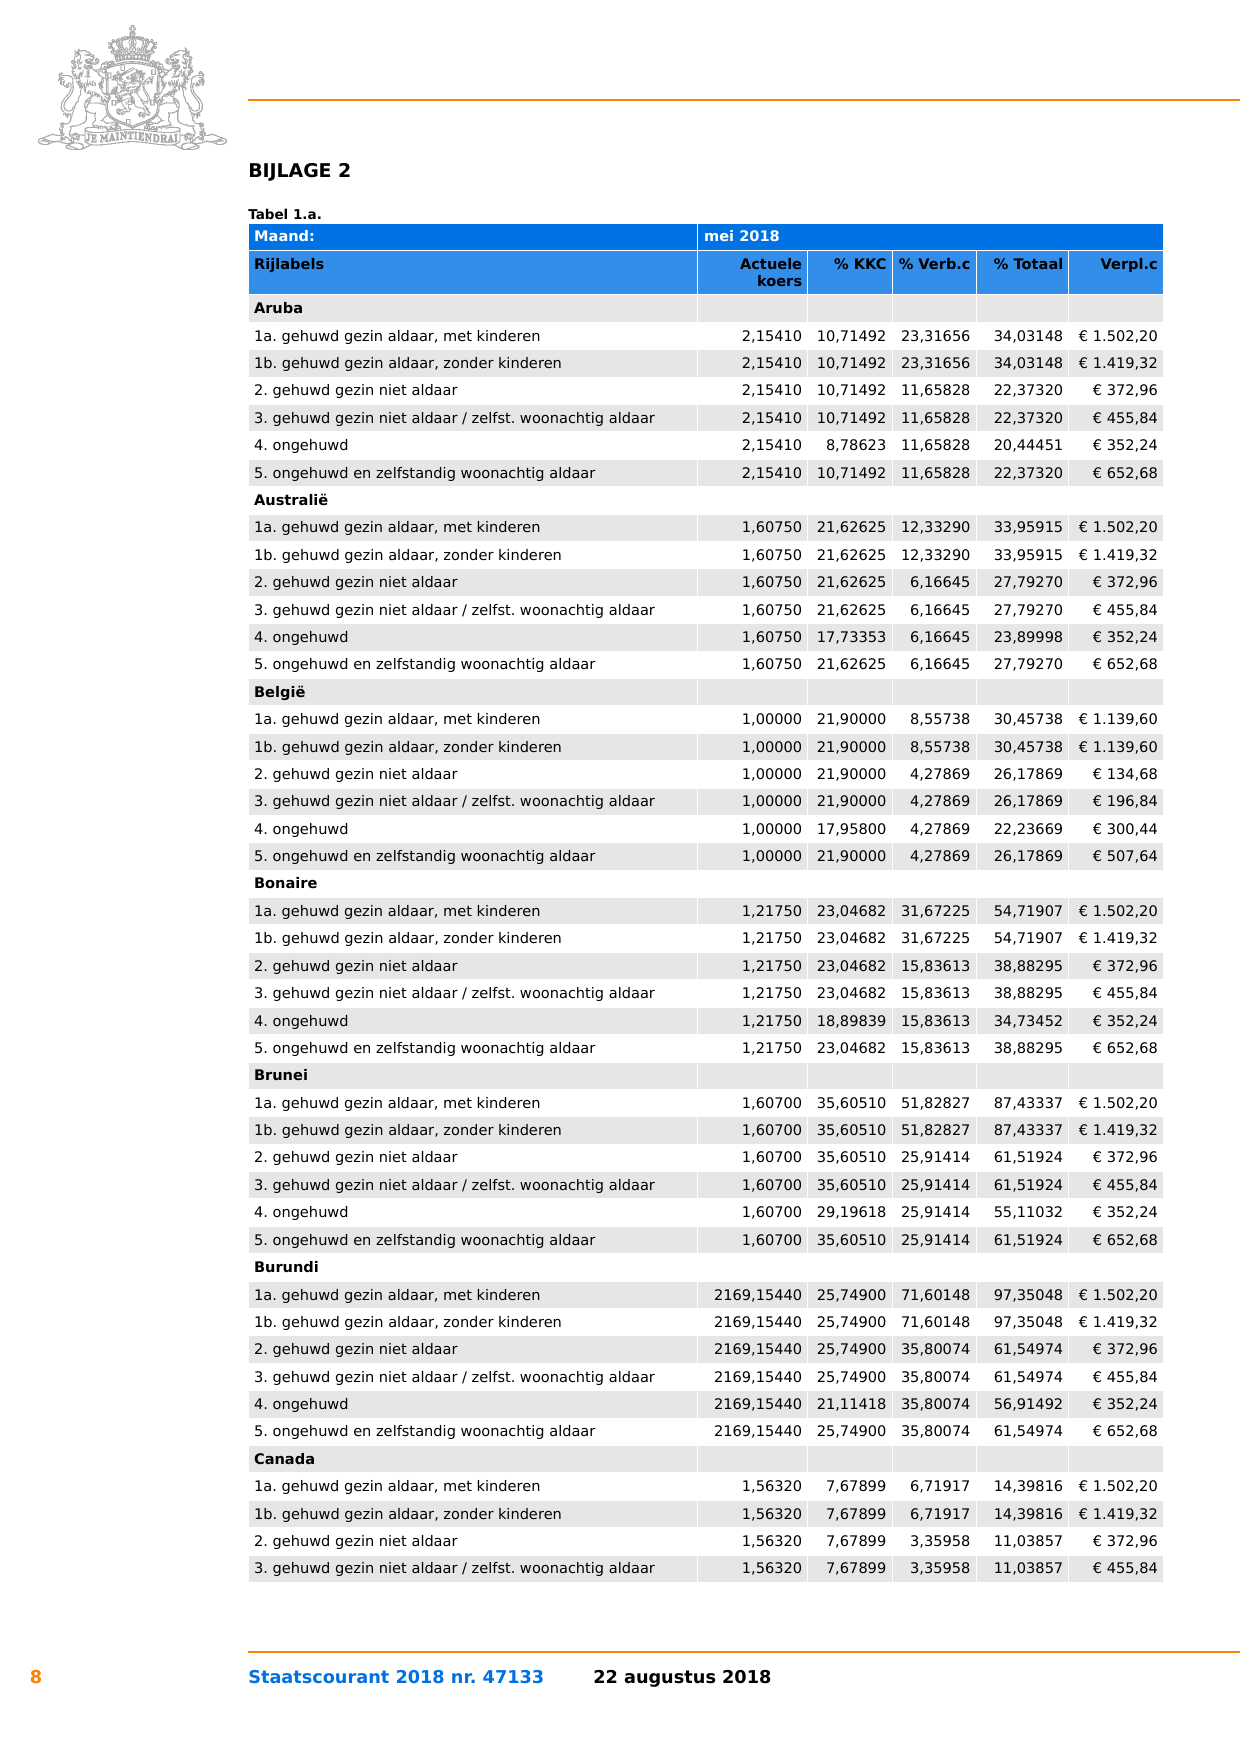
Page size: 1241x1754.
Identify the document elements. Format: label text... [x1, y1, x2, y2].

table_cell 35,60510 [808, 1227, 892, 1253]
table_cell [893, 679, 976, 705]
table_cell 15,83613 [893, 1008, 976, 1034]
table_cell € 652,68 [1069, 652, 1163, 678]
table_cell 35,60510 [808, 1172, 892, 1198]
table_cell mei 2018 [698, 224, 1163, 250]
table_cell 38,88295 [977, 953, 1068, 979]
table_cell 5. ongehuwd en zelfstandig woonachtig aldaar [249, 1035, 697, 1061]
table_cell 6,71917 [893, 1474, 976, 1500]
table_cell 1,00000 [698, 761, 807, 787]
table_cell 25,74900 [808, 1282, 892, 1308]
table_cell 6,16645 [893, 652, 976, 678]
table_cell 26,17869 [977, 789, 1068, 815]
table_cell 14,39816 [977, 1474, 1068, 1500]
table_cell € 1.502,20 [1069, 1282, 1163, 1308]
table_cell 1,00000 [698, 789, 807, 815]
table_cell 34,73452 [977, 1008, 1068, 1034]
table_cell 4. ongehuwd [249, 816, 697, 842]
table_cell 61,51924 [977, 1145, 1068, 1171]
table_cell [977, 871, 1068, 897]
table_cell 51,82827 [893, 1117, 976, 1144]
table_cell 10,71492 [808, 323, 892, 349]
table_cell 38,88295 [977, 1035, 1068, 1061]
table_cell 1,00000 [698, 843, 807, 870]
table_cell [977, 1063, 1068, 1089]
table_cell 2. gehuwd gezin niet aldaar [249, 953, 697, 979]
table_cell 2,15410 [698, 323, 807, 349]
table_cell 1,56320 [698, 1474, 807, 1500]
table_cell 3,35958 [893, 1556, 976, 1582]
table_cell 21,62625 [808, 652, 892, 678]
table_cell € 1.502,20 [1069, 1474, 1163, 1500]
table_cell 97,35048 [977, 1309, 1068, 1335]
table_cell € 652,68 [1069, 1035, 1163, 1061]
table_cell 8,55738 [893, 734, 976, 760]
table_cell 8,55738 [893, 706, 976, 733]
table_cell 5. ongehuwd en zelfstandig woonachtig aldaar [249, 1419, 697, 1445]
table_cell € 372,96 [1069, 1528, 1163, 1554]
table_cell 1,21750 [698, 1008, 807, 1034]
table_cell 4. ongehuwd [249, 433, 697, 459]
table_cell 1,60700 [698, 1090, 807, 1116]
table_cell [893, 1254, 976, 1281]
table_cell 1,60700 [698, 1117, 807, 1144]
table_cell 1a. gehuwd gezin aldaar, met kinderen [249, 898, 697, 924]
table_cell 5. ongehuwd en zelfstandig woonachtig aldaar [249, 652, 697, 678]
table_cell % KKC [808, 251, 892, 294]
table_cell Burundi [249, 1254, 697, 1281]
table_cell 11,65828 [893, 433, 976, 459]
table_cell 2. gehuwd gezin niet aldaar [249, 569, 697, 596]
table_cell 87,43337 [977, 1090, 1068, 1116]
table_cell € 372,96 [1069, 569, 1163, 596]
table_cell 2,15410 [698, 405, 807, 431]
table_cell 1a. gehuwd gezin aldaar, met kinderen [249, 515, 697, 541]
table_cell € 652,68 [1069, 460, 1163, 486]
table_cell 1a. gehuwd gezin aldaar, met kinderen [249, 1474, 697, 1500]
table_cell [698, 1254, 807, 1281]
table_cell Aruba [249, 295, 697, 322]
table_cell 23,04682 [808, 1035, 892, 1061]
table_cell [1069, 1446, 1163, 1472]
table_cell 7,67899 [808, 1501, 892, 1527]
table_cell [977, 487, 1068, 513]
table_cell 29,19618 [808, 1200, 892, 1226]
table_cell Brunei [249, 1063, 697, 1089]
table_cell 23,31656 [893, 350, 976, 377]
table_cell 1b. gehuwd gezin aldaar, zonder kinderen [249, 1501, 697, 1527]
table_cell 23,04682 [808, 953, 892, 979]
table_cell [1069, 487, 1163, 513]
table_cell 2. gehuwd gezin niet aldaar [249, 1145, 697, 1171]
table_cell 23,04682 [808, 980, 892, 1007]
table_cell 61,54974 [977, 1419, 1068, 1445]
table_cell 1,21750 [698, 953, 807, 979]
table_cell 35,80074 [893, 1336, 976, 1363]
table_cell 25,74900 [808, 1419, 892, 1445]
table_cell 35,80074 [893, 1419, 976, 1445]
table_cell 4. ongehuwd [249, 1200, 697, 1226]
table_cell % Totaal [977, 251, 1068, 294]
table_cell 1b. gehuwd gezin aldaar, zonder kinderen [249, 1117, 697, 1144]
table_cell 71,60148 [893, 1309, 976, 1335]
table_cell 4,27869 [893, 816, 976, 842]
table_cell 23,89998 [977, 624, 1068, 651]
table_cell € 372,96 [1069, 378, 1163, 404]
table_cell [893, 1063, 976, 1089]
table_cell 3. gehuwd gezin niet aldaar / zelfst. woonachtig aldaar [249, 405, 697, 431]
table_cell € 1.419,32 [1069, 1117, 1163, 1144]
table_cell 3. gehuwd gezin niet aldaar / zelfst. woonachtig aldaar [249, 789, 697, 815]
table_cell 2,15410 [698, 378, 807, 404]
table_cell € 1.502,20 [1069, 515, 1163, 541]
table_cell 6,16645 [893, 624, 976, 651]
table_cell 15,83613 [893, 980, 976, 1007]
table_cell € 134,68 [1069, 761, 1163, 787]
table_cell 1,00000 [698, 734, 807, 760]
table_cell [698, 679, 807, 705]
table_cell 25,74900 [808, 1336, 892, 1363]
table_cell 1,21750 [698, 926, 807, 952]
table_cell € 507,64 [1069, 843, 1163, 870]
table_cell 25,91414 [893, 1145, 976, 1171]
table_cell 6,16645 [893, 597, 976, 623]
table_cell € 455,84 [1069, 597, 1163, 623]
table_cell 11,03857 [977, 1528, 1068, 1554]
table_cell [1069, 679, 1163, 705]
table_cell [977, 295, 1068, 322]
table_cell [808, 1254, 892, 1281]
table_cell 11,65828 [893, 460, 976, 486]
table_cell 1,56320 [698, 1501, 807, 1527]
table_cell 61,54974 [977, 1336, 1068, 1363]
table_cell € 372,96 [1069, 1336, 1163, 1363]
table_cell 2169,15440 [698, 1391, 807, 1418]
table_cell € 1.419,32 [1069, 1309, 1163, 1335]
table_cell 7,67899 [808, 1556, 892, 1582]
table_cell 21,90000 [808, 734, 892, 760]
picture [38, 25, 227, 150]
table_cell 3. gehuwd gezin niet aldaar / zelfst. woonachtig aldaar [249, 1364, 697, 1390]
table_cell 97,35048 [977, 1282, 1068, 1308]
table_cell 17,73353 [808, 624, 892, 651]
table_cell [698, 295, 807, 322]
table_cell 10,71492 [808, 350, 892, 377]
table_header Tabel 1.a. [248, 207, 1163, 223]
table_cell 2169,15440 [698, 1309, 807, 1335]
table_cell 25,91414 [893, 1227, 976, 1253]
table_cell 34,03148 [977, 323, 1068, 349]
table_cell [977, 1446, 1068, 1472]
table_cell 1,60750 [698, 652, 807, 678]
table_cell 2169,15440 [698, 1336, 807, 1363]
table_cell 20,44451 [977, 433, 1068, 459]
table_cell 1b. gehuwd gezin aldaar, zonder kinderen [249, 926, 697, 952]
table_cell 33,95915 [977, 515, 1068, 541]
table_cell 25,74900 [808, 1364, 892, 1390]
table_cell 5. ongehuwd en zelfstandig woonachtig aldaar [249, 460, 697, 486]
table_cell 1,00000 [698, 816, 807, 842]
table_cell 1a. gehuwd gezin aldaar, met kinderen [249, 1282, 697, 1308]
table_cell € 455,84 [1069, 1556, 1163, 1582]
table_cell 22,37320 [977, 460, 1068, 486]
table_cell 11,03857 [977, 1556, 1068, 1582]
table_cell 27,79270 [977, 597, 1068, 623]
table_cell Actuele koers [698, 251, 807, 294]
table_cell Verpl.c [1069, 251, 1163, 294]
table_cell 3. gehuwd gezin niet aldaar / zelfst. woonachtig aldaar [249, 1556, 697, 1582]
table_cell 3. gehuwd gezin niet aldaar / zelfst. woonachtig aldaar [249, 1172, 697, 1198]
table_cell € 372,96 [1069, 953, 1163, 979]
table_cell 17,95800 [808, 816, 892, 842]
table_cell € 352,24 [1069, 1391, 1163, 1418]
table_cell 4. ongehuwd [249, 1008, 697, 1034]
table_cell 12,33290 [893, 542, 976, 568]
table_cell 27,79270 [977, 652, 1068, 678]
table_cell 21,62625 [808, 515, 892, 541]
table_cell 27,79270 [977, 569, 1068, 596]
table_cell 71,60148 [893, 1282, 976, 1308]
table_cell [1069, 1254, 1163, 1281]
table_cell 5. ongehuwd en zelfstandig woonachtig aldaar [249, 843, 697, 870]
table_cell 2. gehuwd gezin niet aldaar [249, 378, 697, 404]
table_cell € 352,24 [1069, 433, 1163, 459]
table_cell 1,60750 [698, 515, 807, 541]
table_cell 51,82827 [893, 1090, 976, 1116]
table_cell 55,11032 [977, 1200, 1068, 1226]
table_cell [1069, 871, 1163, 897]
table_cell 21,90000 [808, 789, 892, 815]
table_cell [1069, 295, 1163, 322]
table_cell € 455,84 [1069, 405, 1163, 431]
table_cell 1b. gehuwd gezin aldaar, zonder kinderen [249, 1309, 697, 1335]
table_cell 4. ongehuwd [249, 1391, 697, 1418]
table_cell 10,71492 [808, 405, 892, 431]
table_cell 25,91414 [893, 1200, 976, 1226]
table_cell Rijlabels [249, 251, 697, 294]
table_cell 1b. gehuwd gezin aldaar, zonder kinderen [249, 734, 697, 760]
table_cell [808, 1446, 892, 1472]
table_cell 1,56320 [698, 1528, 807, 1554]
table_cell 2,15410 [698, 433, 807, 459]
table_cell € 1.419,32 [1069, 350, 1163, 377]
table_cell [893, 1446, 976, 1472]
table_cell 35,60510 [808, 1145, 892, 1171]
table_cell 2169,15440 [698, 1419, 807, 1445]
table_cell 30,45738 [977, 734, 1068, 760]
table_cell 23,31656 [893, 323, 976, 349]
table_cell 22,37320 [977, 378, 1068, 404]
table_cell 4,27869 [893, 761, 976, 787]
table_cell € 1.502,20 [1069, 898, 1163, 924]
table_cell 3,35958 [893, 1528, 976, 1554]
table_cell 21,62625 [808, 597, 892, 623]
table_cell 1,56320 [698, 1556, 807, 1582]
table_cell 33,95915 [977, 542, 1068, 568]
table_cell [808, 295, 892, 322]
table_cell 2,15410 [698, 350, 807, 377]
table_cell 2169,15440 [698, 1282, 807, 1308]
table_cell 35,80074 [893, 1391, 976, 1418]
table_cell € 352,24 [1069, 1008, 1163, 1034]
table_cell [698, 487, 807, 513]
table_cell 25,74900 [808, 1309, 892, 1335]
table_cell 8,78623 [808, 433, 892, 459]
table_cell 21,62625 [808, 569, 892, 596]
table_cell 1a. gehuwd gezin aldaar, met kinderen [249, 323, 697, 349]
table_cell 1a. gehuwd gezin aldaar, met kinderen [249, 706, 697, 733]
table_cell 11,65828 [893, 378, 976, 404]
table_cell 1b. gehuwd gezin aldaar, zonder kinderen [249, 350, 697, 377]
table_cell € 455,84 [1069, 980, 1163, 1007]
table_cell 15,83613 [893, 1035, 976, 1061]
table_cell [808, 487, 892, 513]
table_cell 4,27869 [893, 789, 976, 815]
table_cell 26,17869 [977, 843, 1068, 870]
table_cell € 1.139,60 [1069, 706, 1163, 733]
table_cell 21,90000 [808, 843, 892, 870]
table_cell € 1.502,20 [1069, 1090, 1163, 1116]
table_cell 21,62625 [808, 542, 892, 568]
table_cell [977, 679, 1068, 705]
table_cell [1069, 1063, 1163, 1089]
table_cell 54,71907 [977, 926, 1068, 952]
table_cell 4,27869 [893, 843, 976, 870]
table_cell Canada [249, 1446, 697, 1472]
table_cell 35,60510 [808, 1090, 892, 1116]
table_cell 1,21750 [698, 898, 807, 924]
table_cell 1,60750 [698, 542, 807, 568]
table_cell 21,90000 [808, 706, 892, 733]
table_cell 26,17869 [977, 761, 1068, 787]
table_cell [698, 1446, 807, 1472]
table_cell 1,60750 [698, 569, 807, 596]
table_cell 1,21750 [698, 1035, 807, 1061]
table_cell 2. gehuwd gezin niet aldaar [249, 1336, 697, 1363]
table_cell 23,04682 [808, 926, 892, 952]
table_cell [893, 295, 976, 322]
table_cell 7,67899 [808, 1528, 892, 1554]
table_cell € 352,24 [1069, 1200, 1163, 1226]
table_cell € 1.419,32 [1069, 926, 1163, 952]
table_cell 11,65828 [893, 405, 976, 431]
table_cell 1,60750 [698, 624, 807, 651]
table_cell 38,88295 [977, 980, 1068, 1007]
table_cell 30,45738 [977, 706, 1068, 733]
table_cell 2. gehuwd gezin niet aldaar [249, 1528, 697, 1554]
table_cell 61,51924 [977, 1227, 1068, 1253]
table_cell 87,43337 [977, 1117, 1068, 1144]
table_cell € 352,24 [1069, 624, 1163, 651]
table_cell [808, 871, 892, 897]
table_cell € 455,84 [1069, 1172, 1163, 1198]
table_cell 5. ongehuwd en zelfstandig woonachtig aldaar [249, 1227, 697, 1253]
table_cell € 196,84 [1069, 789, 1163, 815]
table_cell 10,71492 [808, 460, 892, 486]
table_cell [808, 679, 892, 705]
table_cell 6,16645 [893, 569, 976, 596]
table_cell [808, 1063, 892, 1089]
table_cell 23,04682 [808, 898, 892, 924]
table_cell 31,67225 [893, 926, 976, 952]
subtitle BIJLAGE 2 [248, 160, 1163, 182]
table_cell 2. gehuwd gezin niet aldaar [249, 761, 697, 787]
table_cell € 455,84 [1069, 1364, 1163, 1390]
table_cell 56,91492 [977, 1391, 1068, 1418]
table_cell € 1.139,60 [1069, 734, 1163, 760]
table_cell 1,60700 [698, 1145, 807, 1171]
table_cell 1,60750 [698, 597, 807, 623]
table_cell 31,67225 [893, 898, 976, 924]
table_cell Australië [249, 487, 697, 513]
table_cell € 1.502,20 [1069, 323, 1163, 349]
table_cell 18,89839 [808, 1008, 892, 1034]
table_cell 34,03148 [977, 350, 1068, 377]
table_cell € 652,68 [1069, 1227, 1163, 1253]
table_cell 14,39816 [977, 1501, 1068, 1527]
table_cell [893, 487, 976, 513]
table_cell € 652,68 [1069, 1419, 1163, 1445]
table_cell 54,71907 [977, 898, 1068, 924]
table_cell 1,21750 [698, 980, 807, 1007]
table_cell 2169,15440 [698, 1364, 807, 1390]
table_cell [977, 1254, 1068, 1281]
table_cell 61,54974 [977, 1364, 1068, 1390]
table_cell 22,37320 [977, 405, 1068, 431]
table_cell € 1.419,32 [1069, 542, 1163, 568]
table_cell € 300,44 [1069, 816, 1163, 842]
table_cell 21,11418 [808, 1391, 892, 1418]
table_cell [698, 1063, 807, 1089]
table_cell [893, 871, 976, 897]
table_cell 25,91414 [893, 1172, 976, 1198]
table_cell 7,67899 [808, 1474, 892, 1500]
table_cell 35,60510 [808, 1117, 892, 1144]
table_cell 1,00000 [698, 706, 807, 733]
table_cell 22,23669 [977, 816, 1068, 842]
table_cell € 1.419,32 [1069, 1501, 1163, 1527]
table_cell Bonaire [249, 871, 697, 897]
table_cell 61,51924 [977, 1172, 1068, 1198]
table_cell 1,60700 [698, 1200, 807, 1226]
table_cell Maand: [249, 224, 697, 250]
table_cell 1b. gehuwd gezin aldaar, zonder kinderen [249, 542, 697, 568]
table_cell 10,71492 [808, 378, 892, 404]
table_cell België [249, 679, 697, 705]
table_cell 35,80074 [893, 1364, 976, 1390]
table_cell % Verb.c [893, 251, 976, 294]
table_cell 21,90000 [808, 761, 892, 787]
table_cell 1a. gehuwd gezin aldaar, met kinderen [249, 1090, 697, 1116]
table_cell 1,60700 [698, 1227, 807, 1253]
table_cell 12,33290 [893, 515, 976, 541]
table_cell 2,15410 [698, 460, 807, 486]
table_cell 15,83613 [893, 953, 976, 979]
table_cell 6,71917 [893, 1501, 976, 1527]
table_cell 1,60700 [698, 1172, 807, 1198]
table_cell 3. gehuwd gezin niet aldaar / zelfst. woonachtig aldaar [249, 980, 697, 1007]
table_cell € 372,96 [1069, 1145, 1163, 1171]
table_cell [698, 871, 807, 897]
table_cell 3. gehuwd gezin niet aldaar / zelfst. woonachtig aldaar [249, 597, 697, 623]
table_cell 4. ongehuwd [249, 624, 697, 651]
